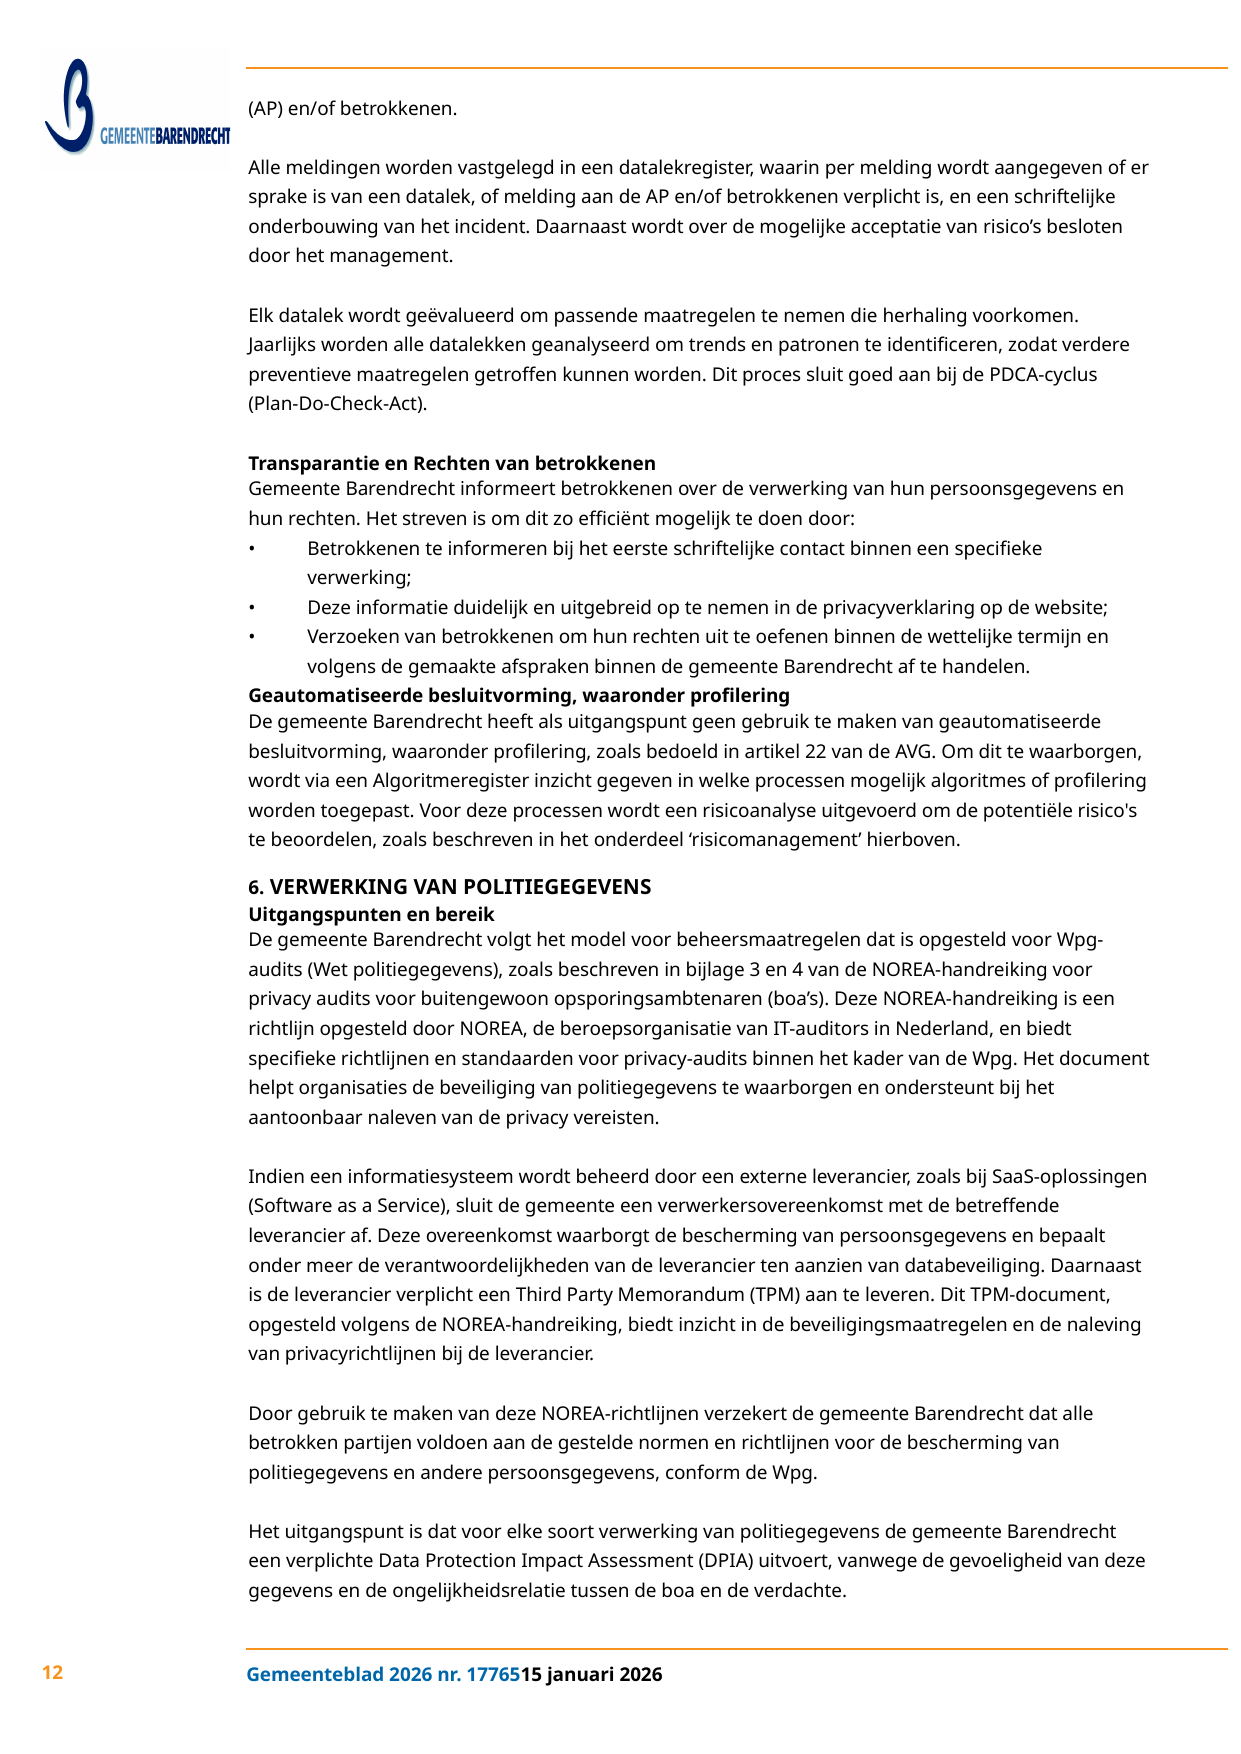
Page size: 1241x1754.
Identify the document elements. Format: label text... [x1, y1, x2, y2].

text De gemeente Barendrecht volgt het model voor beheersmaatregelen dat is opgesteld voor Wpg-audits (Wet politiegegevens), zoals beschreven in bijlage 3 en 4 van de NOREA-handreiking voor privacy audits voor buitengewoon opsporingsambtenaren (boa’s). Deze NOREA-handreiking is een richtlijn opgesteld door NOREA, de beroepsorganisatie van IT-auditors in Nederland, en biedt specifieke richtlijnen en standaarden voor privacy-audits binnen het kader van de Wpg. Het document helpt organisaties de beveiliging van politiegegevens te waarborgen en ondersteunt bij het aantoonbaar naleven van de privacy vereisten. [248, 926, 1152, 1130]
text Gemeente Barendrecht informeert betrokkenen over de verwerking van hun persoonsgegevens en hun rechten. Het streven is om dit zo efficiënt mogelijk te doen door: [248, 476, 1152, 531]
list Deze informatie duidelijk en uitgebreid op te nemen in de privacyverklaring op de website; [248, 594, 1152, 619]
text Het uitgangspunt is dat voor elke soort verwerking van politiegegevens de gemeente Barendrecht een verplichte Data Protection Impact Assessment (DPIA) uitvoert, vanwege de gevoeligheid van deze gegevens en de ongelijkheidsrelatie tussen de boa en de verdachte. [248, 1518, 1152, 1603]
text Alle meldingen worden vastgelegd in een datalekregister, waarin per melding wordt aangegeven of er sprake is van een datalek, of melding aan de AP en/of betrokkenen verplicht is, en een schriftelijke onderbouwing van het incident. Daarnaast wordt over de mogelijke acceptatie van risico’s besloten door het management. [248, 154, 1152, 268]
text Door gebruik te maken van deze NOREA-richtlijnen verzekert de gemeente Barendrecht dat alle betrokken partijen voldoen aan de gestelde normen en richtlijnen voor de bescherming van politiegegevens en andere persoonsgegevens, conform de Wpg. [248, 1400, 1152, 1485]
picture [41, 47, 231, 172]
text Uitgangspunten en bereik [248, 901, 1152, 926]
list Betrokkenen te informeren bij het eerste schriftelijke contact binnen een specifieke verwerking; [248, 535, 1152, 590]
list Verzoeken van betrokkenen om hun rechten uit te oefenen binnen de wettelijke termijn en volgens de gemaakte afspraken binnen de gemeente Barendrecht af te handelen. [248, 623, 1152, 679]
text Transparantie en Rechten van betrokkenen [248, 450, 1152, 476]
text Indien een informatiesysteem wordt beheerd door een externe leverancier, zoals bij SaaS-oplossingen (Software as a Service), sluit de gemeente een verwerkersovereenkomst met de betreffende leverancier af. Deze overeenkomst waarborgt de bescherming van persoonsgegevens en bepaalt onder meer de verantwoordelijkheden van de leverancier ten aanzien van databeveiliging. Daarnaast is de leverancier verplicht een Third Party Memorandum (TPM) aan te leveren. Dit TPM-document, opgesteld volgens de NOREA-handreiking, biedt inzicht in de beveiligingsmaatregelen en de naleving van privacyrichtlijnen bij de leverancier. [248, 1163, 1152, 1366]
text (AP) en/of betrokkenen. [248, 95, 1152, 121]
text Elk datalek wordt geëvalueerd om passende maatregelen te nemen die herhaling voorkomen. Jaarlijks worden alle datalekken geanalyseerd om trends en patronen te identificeren, zodat verdere preventieve maatregelen getroffen kunnen worden. Dit proces sluit goed aan bij de PDCA-cyclus (Plan-Do-Check-Act). [248, 302, 1152, 416]
text 6. VERWERKING VAN POLITIEGEGEVENS [248, 872, 1152, 901]
text De gemeente Barendrecht heeft als uitgangspunt geen gebruik te maken van geautomatiseerde besluitvorming, waaronder profilering, zoals bedoeld in artikel 22 van de AVG. Om dit te waarborgen, wordt via een Algoritmeregister inzicht gegeven in welke processen mogelijk algoritmes of profilering worden toegepast. Voor deze processen wordt een risicoanalyse uitgevoerd om de potentiële risico's te beoordelen, zoals beschreven in het onderdeel ‘risicomanagement’ hierboven. [248, 708, 1152, 852]
text Geautomatiseerde besluitvorming, waaronder profilering [248, 683, 1152, 708]
